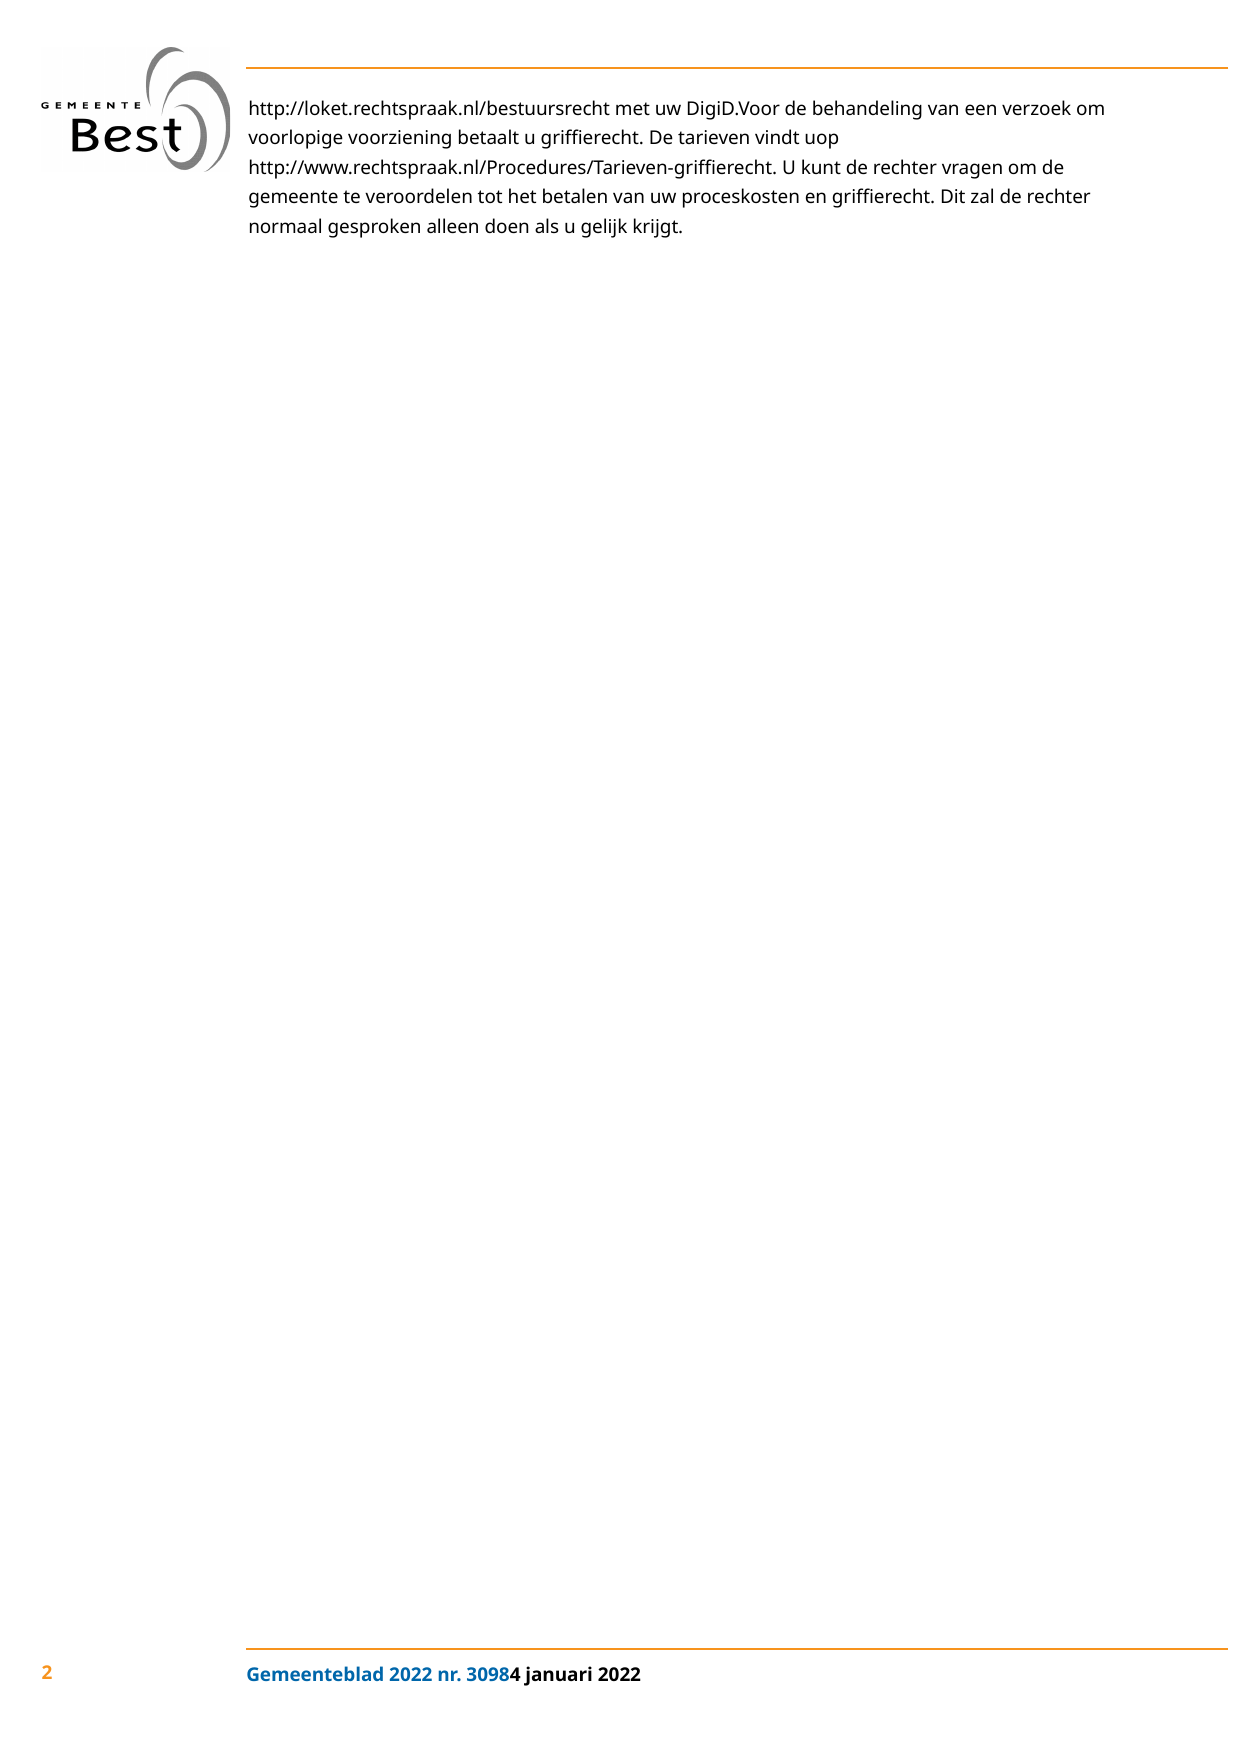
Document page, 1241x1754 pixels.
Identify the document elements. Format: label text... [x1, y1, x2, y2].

text http://loket.rechtspraak.nl/bestuursrecht met uw DigiD.Voor de behandeling van een verzoek om voorlopige voorziening betaalt u griffierecht. De tarieven vindt uop http://www.rechtspraak.nl/Procedures/Tarieven-griffierecht. U kunt de rechter vragen om de gemeente te veroordelen tot het betalen van uw proceskosten en griffierecht. Dit zal de rechter normaal gesproken alleen doen als u gelijk krijgt. [248, 95, 1152, 239]
picture [41, 47, 231, 172]
